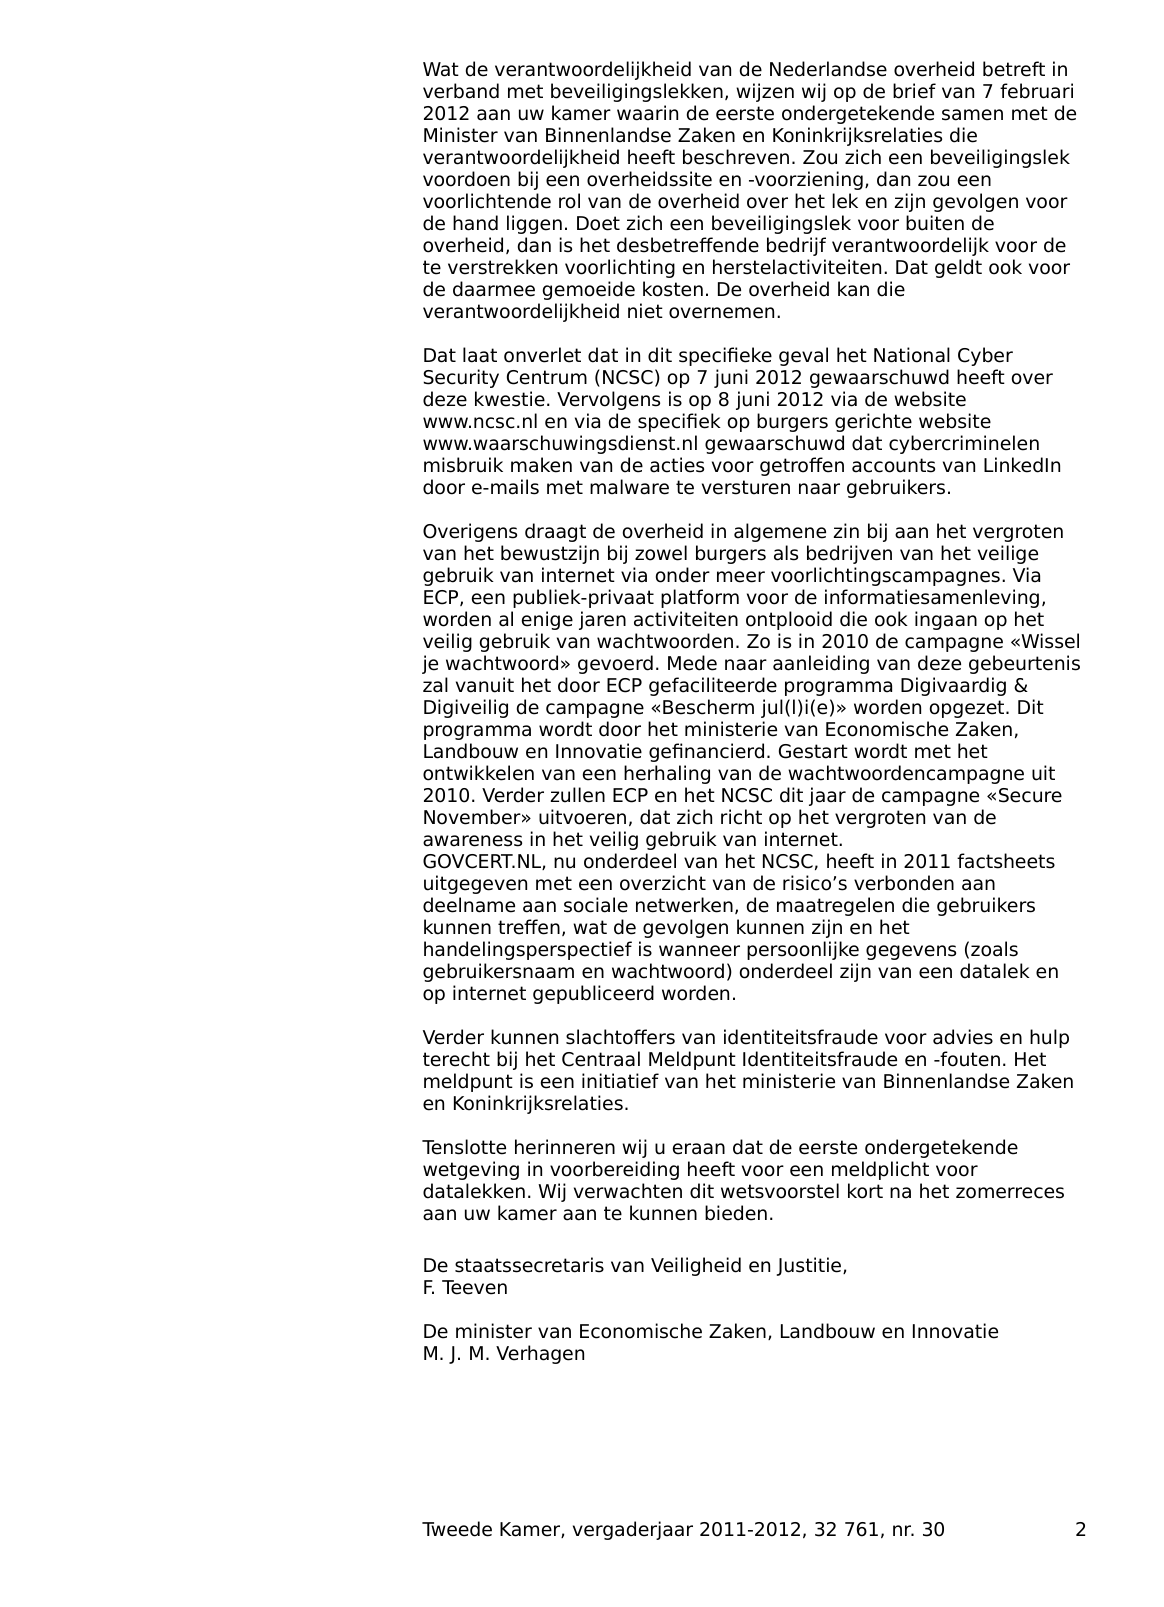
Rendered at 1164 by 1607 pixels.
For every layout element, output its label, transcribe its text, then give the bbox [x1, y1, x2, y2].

text Verder kunnen slachtoffers van identiteitsfraude voor advies en hulp terecht bij het Centraal Meldpunt Identiteitsfraude en -fouten. Het meldpunt is een initiatief van het ministerie van Binnenlandse Zaken en Koninkrijksrelaties. [422, 1027, 1087, 1115]
text Dat laat onverlet dat in dit specifieke geval het National Cyber Security Centrum (NCSC) op 7 juni 2012 gewaarschuwd heeft over deze kwestie. Vervolgens is op 8 juni 2012 via de website www.ncsc.nl en via de specifiek op burgers gerichte website www.waarschuwingsdienst.nl gewaarschuwd dat cybercriminelen misbruik maken van de acties voor getroffen accounts van LinkedIn door e-mails met malware te versturen naar gebruikers. [422, 345, 1087, 499]
text Wat de verantwoordelijkheid van de Nederlandse overheid betreft in verband met beveiligingslekken, wijzen wij op de brief van 7 februari 2012 aan uw kamer waarin de eerste ondergetekende samen met de Minister van Binnenlandse Zaken en Koninkrijksrelaties die verantwoordelijkheid heeft beschreven. Zou zich een beveiligingslek voordoen bij een overheidssite en -voorziening, dan zou een voorlichtende rol van de overheid over het lek en zijn gevolgen voor de hand liggen. Doet zich een beveiligingslek voor buiten de overheid, dan is het desbetreffende bedrijf verantwoordelijk voor de te verstrekken voorlichting en herstelactiviteiten. Dat geldt ook voor de daarmee gemoeide kosten. De overheid kan die verantwoordelijkheid niet overnemen. [422, 59, 1087, 323]
text Tenslotte herinneren wij u eraan dat de eerste ondergetekende wetgeving in voorbereiding heeft voor een meldplicht voor datalekken. Wij verwachten dit wetsvoorstel kort na het zomerreces aan uw kamer aan te kunnen bieden. [422, 1137, 1087, 1225]
text GOVCERT.NL, nu onderdeel van het NCSC, heeft in 2011 factsheets uitgegeven met een overzicht van de risico’s verbonden aan deelname aan sociale netwerken, de maatregelen die gebruikers kunnen treffen, wat de gevolgen kunnen zijn en het handelingsperspectief is wanneer persoonlijke gegevens (zoals gebruikersnaam en wachtwoord) onderdeel zijn van een datalek en op internet gepubliceerd worden. [422, 851, 1087, 1004]
text Overigens draagt de overheid in algemene zin bij aan het vergroten van het bewustzijn bij zowel burgers als bedrijven van het veilige gebruik van internet via onder meer voorlichtingscampagnes. Via ECP, een publiek-privaat platform voor de informatiesamenleving, worden al enige jaren activiteiten ontplooid die ook ingaan op het veilig gebruik van wachtwoorden. Zo is in 2010 de campagne «Wissel je wachtwoord» gevoerd. Mede naar aanleiding van deze gebeurtenis zal vanuit het door ECP gefaciliteerde programma Digivaardig & Digiveilig de campagne «Bescherm jul(l)i(e)» worden opgezet. Dit programma wordt door het ministerie van Economische Zaken, Landbouw en Innovatie gefinancierd. Gestart wordt met het ontwikkelen van een herhaling van de wachtwoordencampagne uit 2010. Verder zullen ECP en het NCSC dit jaar de campagne «Secure November» uitvoeren, dat zich richt op het vergroten van de awareness in het veilig gebruik van internet. [422, 521, 1087, 851]
text De staatssecretaris van Veiligheid en Justitie, F. Teeven [422, 1255, 1087, 1299]
text De minister van Economische Zaken, Landbouw en Innovatie M. J. M. Verhagen [422, 1321, 1087, 1365]
